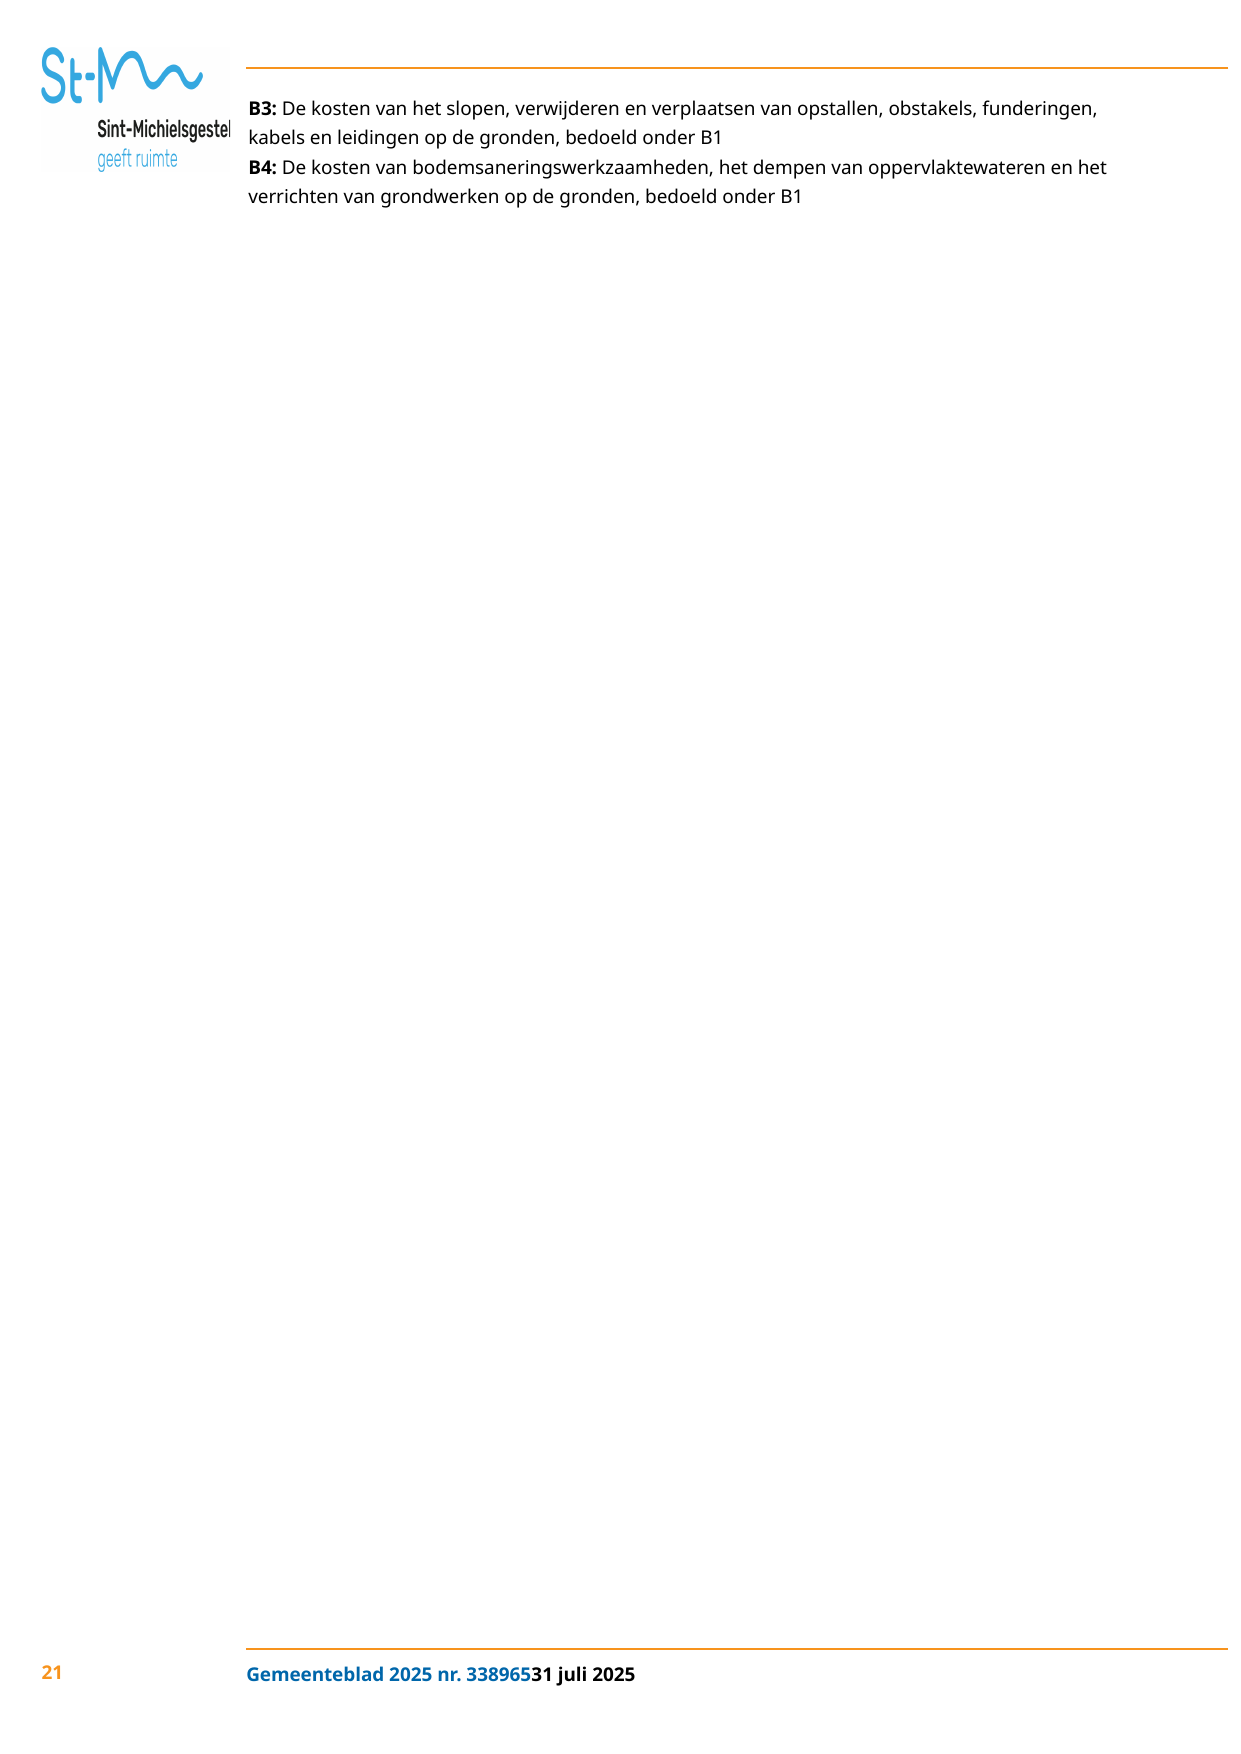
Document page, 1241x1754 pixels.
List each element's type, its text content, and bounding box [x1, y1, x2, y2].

text B3: De kosten van het slopen, verwijderen en verplaatsen van opstallen, obstakels, funderingen, kabels en leidingen op de gronden, bedoeld onder B1 [248, 95, 1152, 150]
picture [41, 47, 231, 172]
text B4: De kosten van bodemsaneringswerkzaamheden, het dempen van oppervlaktewateren en het verrichten van grondwerken op de gronden, bedoeld onder B1 [248, 154, 1152, 209]
